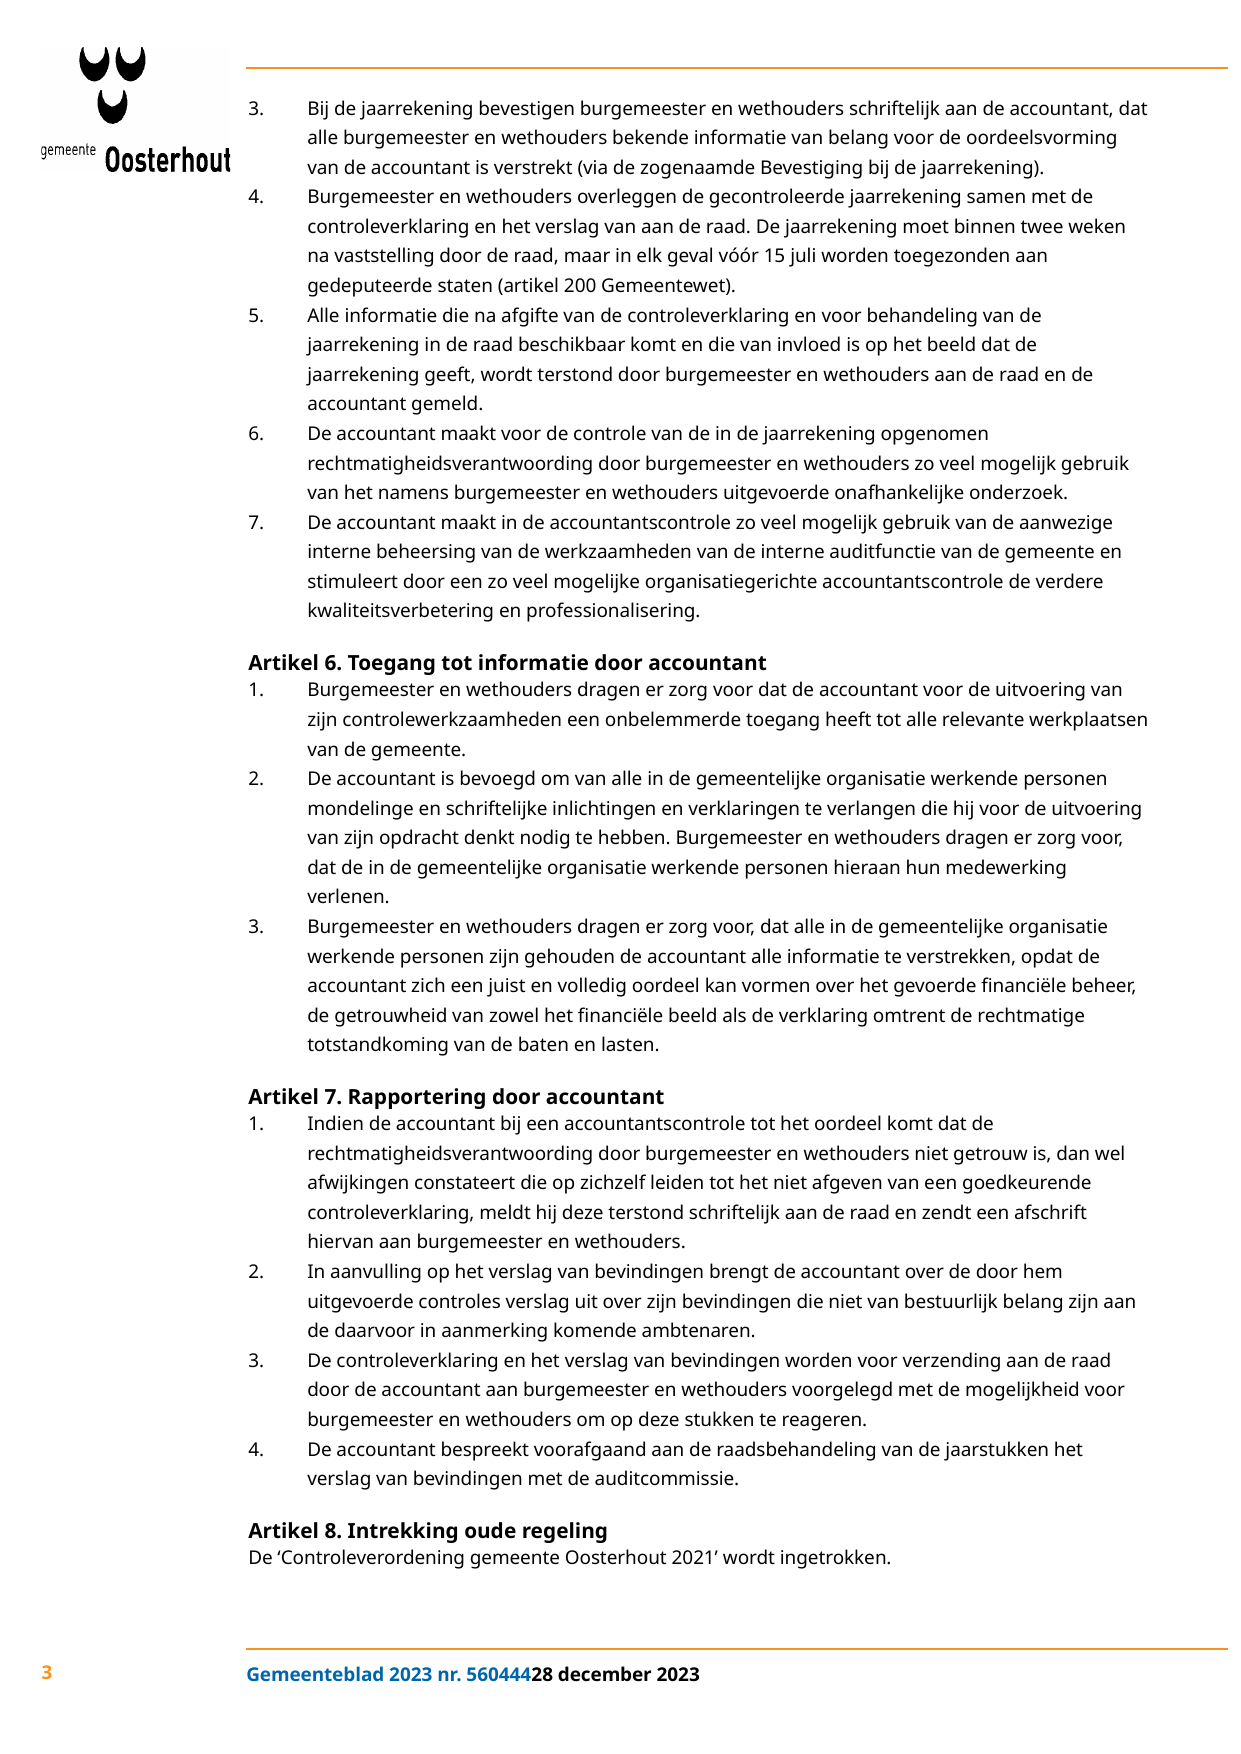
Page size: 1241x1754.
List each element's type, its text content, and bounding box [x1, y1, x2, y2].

list De accountant maakt in de accountantscontrole zo veel mogelijk gebruik van de aanwezige interne beheersing van de werkzaamheden van de interne auditfunctie van de gemeente en stimuleert door een zo veel mogelijke organisatiegerichte accountantscontrole de verdere kwaliteitsverbetering en professionalisering. [248, 509, 1152, 623]
list Burgemeester en wethouders dragen er zorg voor dat de accountant voor de uitvoering van zijn controlewerkzaamheden een onbelemmerde toegang heeft tot alle relevante werkplaatsen van de gemeente. [248, 677, 1152, 761]
text Artikel 8. Intrekking oude regeling [248, 1516, 1152, 1544]
list Bij de jaarrekening bevestigen burgemeester en wethouders schriftelijk aan de accountant, dat alle burgemeester en wethouders bekende informatie van belang voor de oordeelsvorming van de accountant is verstrekt (via de zogenaamde Bevestiging bij de jaarrekening). [248, 95, 1152, 180]
list De controleverklaring en het verslag van bevindingen worden voor verzending aan de raad door de accountant aan burgemeester en wethouders voorgelegd met de mogelijkheid voor burgemeester en wethouders om op deze stukken te reageren. [248, 1347, 1152, 1432]
text Artikel 6. Toegang tot informatie door accountant [248, 648, 1152, 677]
list Burgemeester en wethouders dragen er zorg voor, dat alle in de gemeentelijke organisatie werkende personen zijn gehouden de accountant alle informatie te verstrekken, opdat de accountant zich een juist en volledig oordeel kan vormen over het gevoerde financiële beheer, de getrouwheid van zowel het financiële beeld als de verklaring omtrent de rechtmatige totstandkoming van de baten en lasten. [248, 913, 1152, 1057]
list Alle informatie die na afgifte van de controleverklaring en voor behandeling van de jaarrekening in de raad beschikbaar komt en die van invloed is op het beeld dat de jaarrekening geeft, wordt terstond door burgemeester en wethouders aan de raad en de accountant gemeld. [248, 302, 1152, 416]
list Indien de accountant bij een accountantscontrole tot het oordeel komt dat de rechtmatigheidsverantwoording door burgemeester en wethouders niet getrouw is, dan wel afwijkingen constateert die op zichzelf leiden tot het niet afgeven van een goedkeurende controleverklaring, meldt hij deze terstond schriftelijk aan de raad en zendt een afschrift hiervan aan burgemeester en wethouders. [248, 1110, 1152, 1254]
list De accountant bespreekt voorafgaand aan de raadsbehandeling van de jaarstukken het verslag van bevindingen met de auditcommissie. [248, 1436, 1152, 1491]
text De ‘Controleverordening gemeente Oosterhout 2021’ wordt ingetrokken. [248, 1544, 1152, 1570]
picture [41, 47, 231, 172]
list De accountant is bevoegd om van alle in de gemeentelijke organisatie werkende personen mondelinge en schriftelijke inlichtingen en verklaringen te verlangen die hij voor de uitvoering van zijn opdracht denkt nodig te hebben. Burgemeester en wethouders dragen er zorg voor, dat de in de gemeentelijke organisatie werkende personen hieraan hun medewerking verlenen. [248, 765, 1152, 909]
list Burgemeester en wethouders overleggen de gecontroleerde jaarrekening samen met de controleverklaring en het verslag van aan de raad. De jaarrekening moet binnen twee weken na vaststelling door de raad, maar in elk geval vóór 15 juli worden toegezonden aan gedeputeerde staten (artikel 200 Gemeentewet). [248, 183, 1152, 298]
list De accountant maakt voor de controle van de in de jaarrekening opgenomen rechtmatigheidsverantwoording door burgemeester en wethouders zo veel mogelijk gebruik van het namens burgemeester en wethouders uitgevoerde onafhankelijke onderzoek. [248, 420, 1152, 505]
text Artikel 7. Rapportering door accountant [248, 1082, 1152, 1110]
list In aanvulling op het verslag van bevindingen brengt de accountant over de door hem uitgevoerde controles verslag uit over zijn bevindingen die niet van bestuurlijk belang zijn aan de daarvoor in aanmerking komende ambtenaren. [248, 1258, 1152, 1343]
